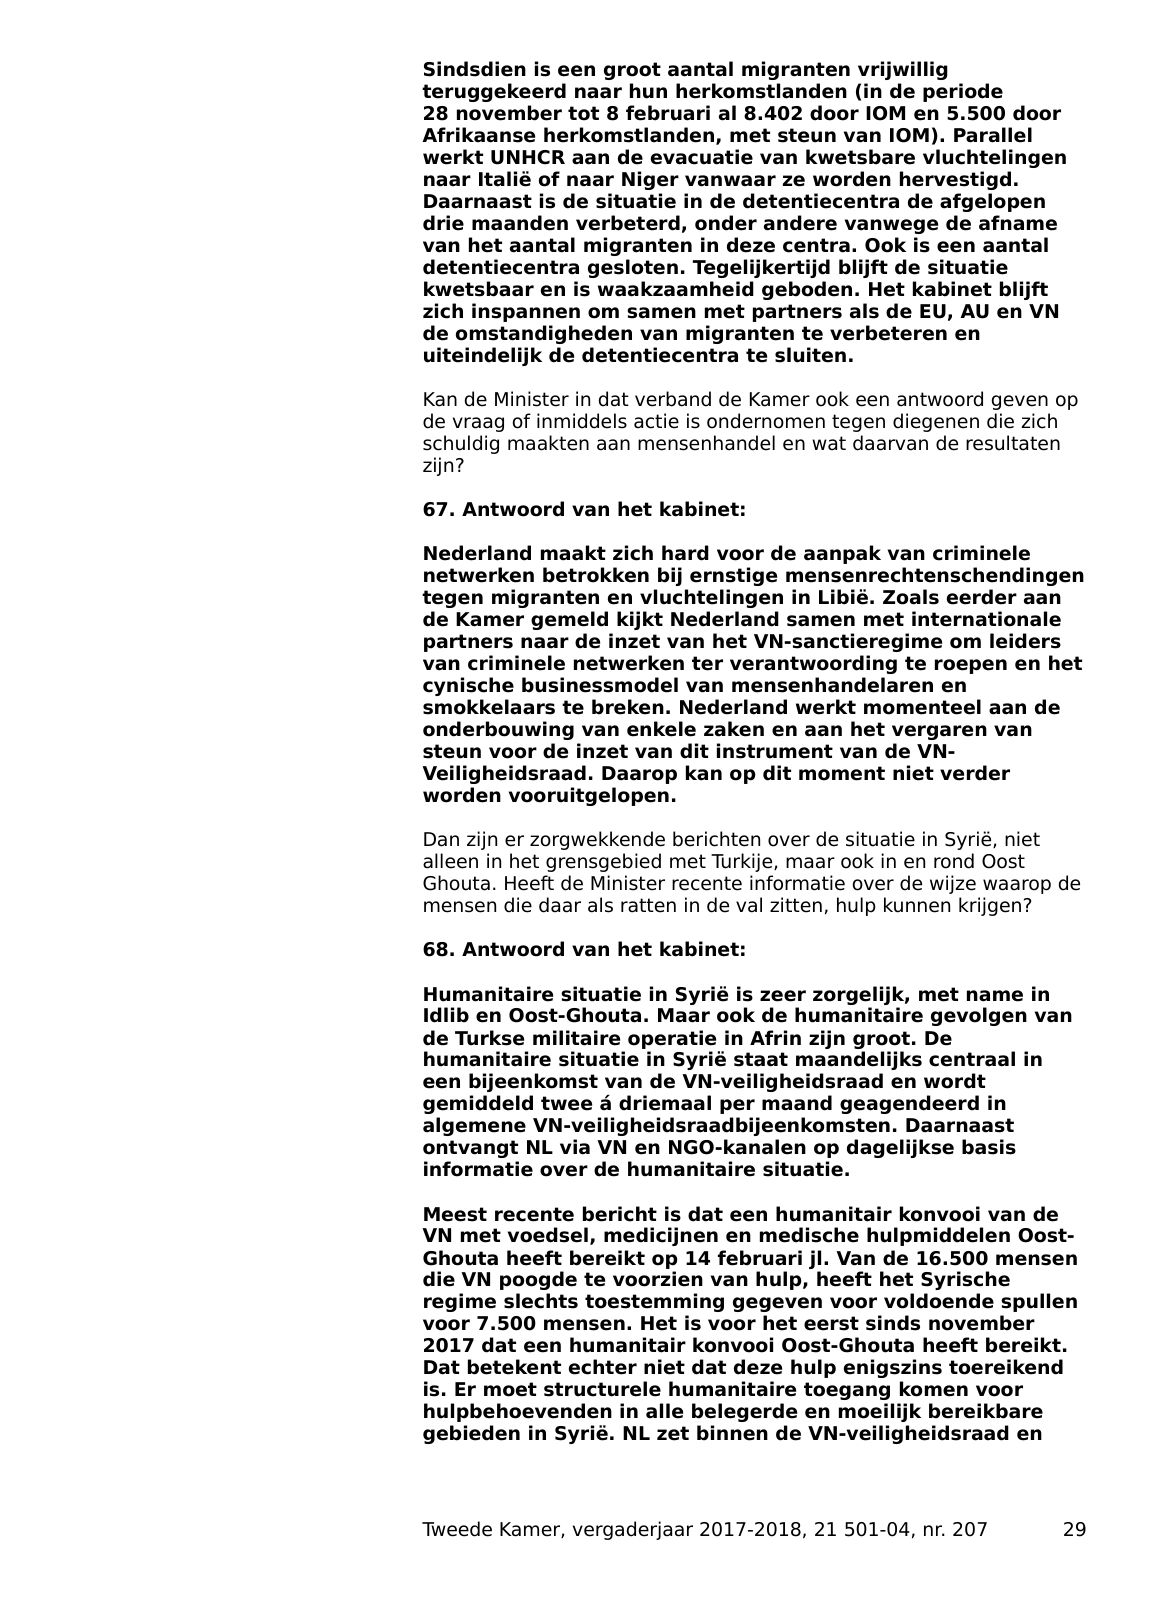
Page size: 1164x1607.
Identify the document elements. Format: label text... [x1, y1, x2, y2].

text Humanitaire situatie in Syrië is zeer zorgelijk, met name in Idlib en Oost-Ghouta. Maar ook de humanitaire gevolgen van de Turkse militaire operatie in Afrin zijn groot. De humanitaire situatie in Syrië staat maandelijks centraal in een bijeenkomst van de VN-veiligheidsraad en wordt gemiddeld twee á driemaal per maand geagendeerd in algemene VN-veiligheidsraadbijeenkomsten. Daarnaast ontvangt NL via VN en NGO-kanalen op dagelijkse basis informatie over de humanitaire situatie. [422, 983, 1087, 1181]
text Nederland maakt zich hard voor de aanpak van criminele netwerken betrokken bij ernstige mensenrechtenschendingen tegen migranten en vluchtelingen in Libië. Zoals eerder aan de Kamer gemeld kijkt Nederland samen met internationale partners naar de inzet van het VN-sanctieregime om leiders van criminele netwerken ter verantwoording te roepen en het cynische businessmodel van mensenhandelaren en smokkelaars te breken. Nederland werkt momenteel aan de onderbouwing van enkele zaken en aan het vergaren van steun voor de inzet van dit instrument van de VN-Veiligheidsraad. Daarop kan op dit moment niet verder worden vooruitgelopen. [422, 543, 1087, 807]
text Sindsdien is een groot aantal migranten vrijwillig teruggekeerd naar hun herkomstlanden (in de periode 28 november tot 8 februari al 8.402 door IOM en 5.500 door Afrikaanse herkomstlanden, met steun van IOM). Parallel werkt UNHCR aan de evacuatie van kwetsbare vluchtelingen naar Italië of naar Niger vanwaar ze worden hervestigd. Daarnaast is de situatie in de detentiecentra de afgelopen drie maanden verbeterd, onder andere vanwege de afname van het aantal migranten in deze centra. Ook is een aantal detentiecentra gesloten. Tegelijkertijd blijft de situatie kwetsbaar en is waakzaamheid geboden. Het kabinet blijft zich inspannen om samen met partners als de EU, AU en VN de omstandigheden van migranten te verbeteren en uiteindelijk de detentiecentra te sluiten. [422, 59, 1087, 367]
text Meest recente bericht is dat een humanitair konvooi van de VN met voedsel, medicijnen en medische hulpmiddelen Oost-Ghouta heeft bereikt op 14 februari jl. Van de 16.500 mensen die VN poogde te voorzien van hulp, heeft het Syrische regime slechts toestemming gegeven voor voldoende spullen voor 7.500 mensen. Het is voor het eerst sinds november 2017 dat een humanitair konvooi Oost-Ghouta heeft bereikt. Dat betekent echter niet dat deze hulp enigszins toereikend is. Er moet structurele humanitaire toegang komen voor hulpbehoevenden in alle belegerde en moeilijk bereikbare gebieden in Syrië. NL zet binnen de VN-veiligheidsraad en [422, 1203, 1087, 1445]
text 67. Antwoord van het kabinet: [422, 499, 1087, 521]
text 68. Antwoord van het kabinet: [422, 939, 1087, 961]
text Kan de Minister in dat verband de Kamer ook een antwoord geven op de vraag of inmiddels actie is ondernomen tegen diegenen die zich schuldig maakten aan mensenhandel en wat daarvan de resultaten zijn? [422, 389, 1087, 477]
text Dan zijn er zorgwekkende berichten over de situatie in Syrië, niet alleen in het grensgebied met Turkije, maar ook in en rond Oost Ghouta. Heeft de Minister recente informatie over de wijze waarop de mensen die daar als ratten in de val zitten, hulp kunnen krijgen? [422, 829, 1087, 917]
